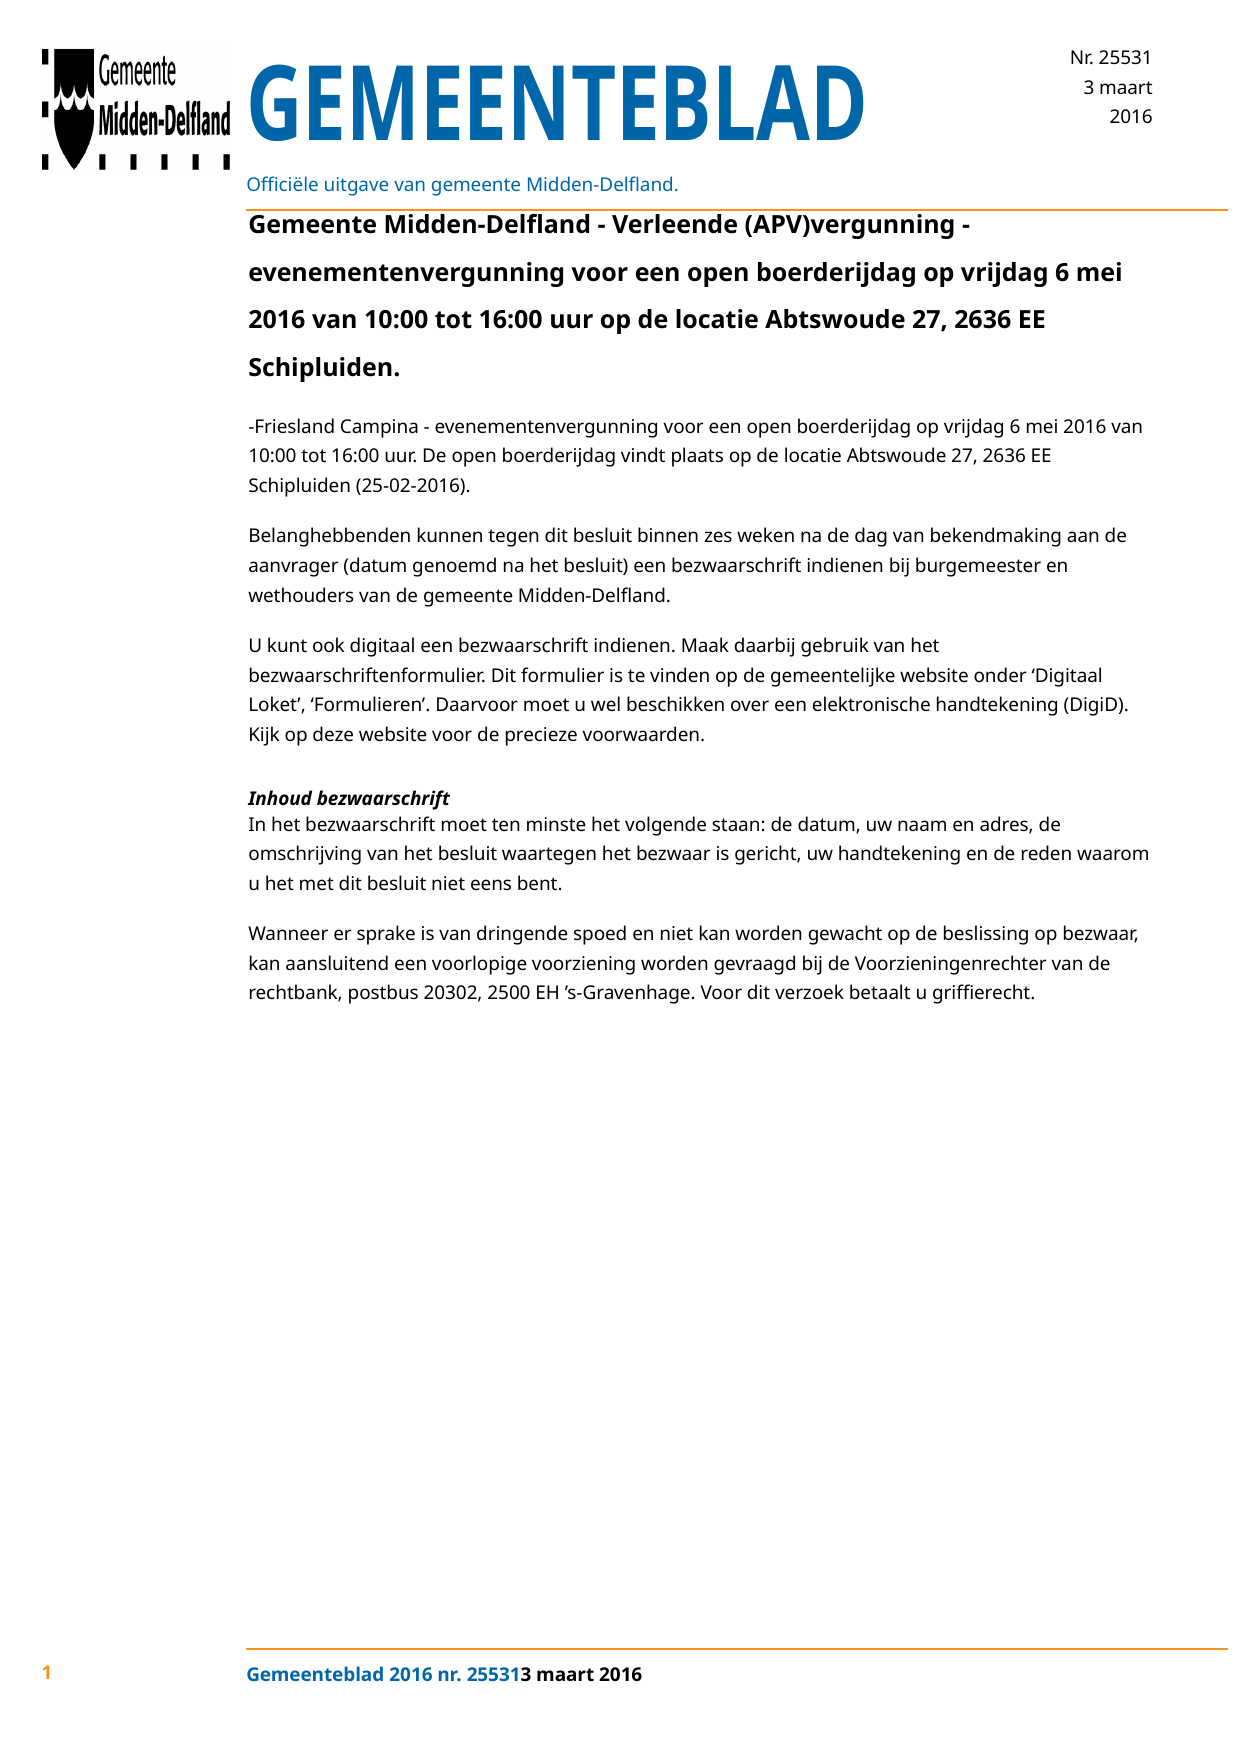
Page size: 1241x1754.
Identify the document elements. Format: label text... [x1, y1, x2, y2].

text Belanghebbenden kunnen tegen dit besluit binnen zes weken na de dag van bekendmaking aan de aanvrager (datum genoemd na het besluit) een bezwaarschrift indienen bij burgemeester en wethouders van de gemeente Midden-Delfland. [248, 523, 1152, 608]
text -Friesland Campina - evenementenvergunning voor een open boerderijdag op vrijdag 6 mei 2016 van 10:00 tot 16:00 uur. De open boerderijdag vindt plaats op de locatie Abtswoude 27, 2636 EE Schipluiden (25-02-2016). [248, 413, 1152, 498]
text In het bezwaarschrift moet ten minste het volgende staan: de datum, uw naam en adres, de omschrijving van het besluit waartegen het bezwaar is gericht, uw handtekening en de reden waarom u het met dit besluit niet eens bent. [248, 811, 1152, 896]
text U kunt ook digitaal een bezwaarschrift indienen. Maak daarbij gebruik van het bezwaarschriftenformulier. Dit formulier is te vinden op de gemeentelijke website onder ‘Digitaal Loket’, ‘Formulieren’. Daarvoor moet u wel beschikken over een elektronische handtekening (DigiD). Kijk op deze website voor de precieze voorwaarden. [248, 632, 1152, 747]
text Wanneer er sprake is van dringende spoed en niet kan worden gewacht op de beslissing op bezwaar, kan aansluitend een voorlopige voorziening worden gevraagd bij de Voorzieningenrechter van de rechtbank, postbus 20302, 2500 EH ’s-Gravenhage. Voor dit verzoek betaalt u griffierecht. [248, 920, 1152, 1005]
text Gemeente Midden-Delfland - Verleende (APV)vergunning - evenementenvergunning voor een open boerderijdag op vrijdag 6 mei 2016 van 10:00 tot 16:00 uur op de locatie Abtswoude 27, 2636 EE Schipluiden. [248, 211, 1152, 384]
picture [41, 47, 231, 172]
text Inhoud bezwaarschrift [248, 785, 1152, 811]
